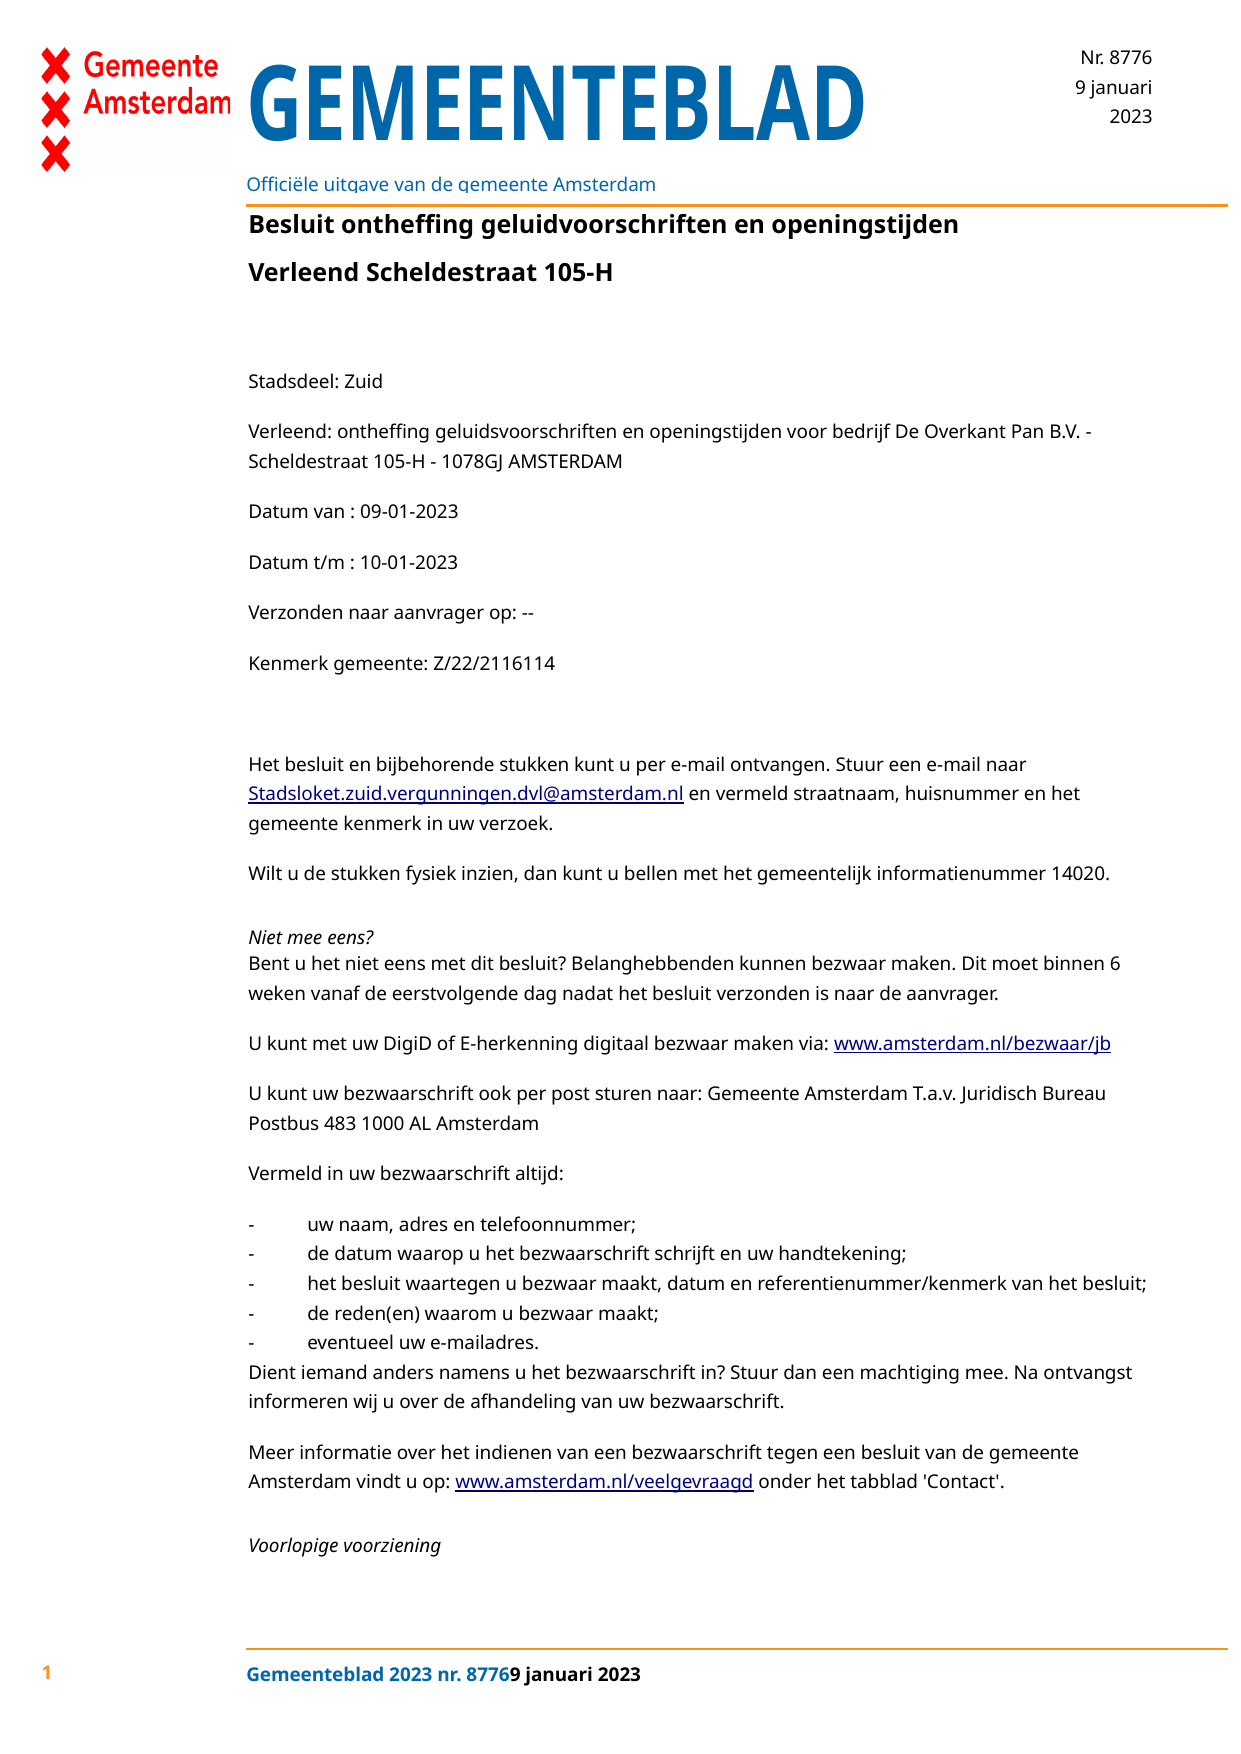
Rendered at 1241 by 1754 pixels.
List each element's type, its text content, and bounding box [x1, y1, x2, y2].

list het besluit waartegen u bezwaar maakt, datum en referentienummer/kenmerk van het besluit; [248, 1270, 1152, 1296]
text U kunt uw bezwaarschrift ook per post sturen naar: Gemeente Amsterdam T.a.v. Juridisch Bureau Postbus 483 1000 AL Amsterdam [248, 1081, 1152, 1136]
list uw naam, adres en telefoonnummer; [248, 1211, 1152, 1237]
text U kunt met uw DigiD of E-herkenning digitaal bezwaar maken via: www.amsterdam.nl/bezwaar/jb [248, 1030, 1152, 1056]
text Meer informatie over het indienen van een bezwaarschrift tegen een besluit van de gemeente Amsterdam vindt u op: www.amsterdam.nl/veelgevraagd onder het tabblad 'Contact'. [248, 1439, 1152, 1494]
text Vermeld in uw bezwaarschrift altijd: [248, 1161, 1152, 1186]
text Kenmerk gemeente: Z/22/2116114 [248, 650, 1152, 676]
text Bent u het niet eens met dit besluit? Belanghebbenden kunnen bezwaar maken. Dit moet binnen 6 weken vanaf de eerstvolgende dag nadat het besluit verzonden is naar de aanvrager. [248, 950, 1152, 1005]
list de datum waarop u het bezwaarschrift schrijft en uw handtekening; [248, 1241, 1152, 1266]
list de reden(en) waarom u bezwaar maakt; [248, 1300, 1152, 1325]
text Verzonden naar aanvrager op: -- [248, 599, 1152, 625]
text Het besluit en bijbehorende stukken kunt u per e-mail ontvangen. Stuur een e-mail naar Stadsloket.zuid.vergunningen.dvl@amsterdam.nl en vermeld straatnaam, huisnummer en het gemeente kenmerk in uw verzoek. [248, 751, 1152, 836]
text Voorlopige voorziening [248, 1532, 1152, 1558]
text Stadsdeel: Zuid [248, 368, 1152, 394]
picture [41, 47, 231, 172]
text Verleend: ontheffing geluidsvoorschriften en openingstijden voor bedrijf De Overkant Pan B.V. - Scheldestraat 105-H - 1078GJ AMSTERDAM [248, 419, 1152, 474]
text Niet mee eens? [248, 924, 1152, 950]
text Dient iemand anders namens u het bezwaarschrift in? Stuur dan een machtiging mee. Na ontvangst informeren wij u over de afhandeling van uw bezwaarschrift. [248, 1359, 1152, 1414]
text Wilt u de stukken fysiek inzien, dan kunt u bellen met het gemeentelijk informatienummer 14020. [248, 860, 1152, 886]
text Besluit ontheffing geluidvoorschriften en openingstijden Verleend Scheldestraat 105-H [248, 207, 1152, 288]
list eventueel uw e-mailadres. [248, 1329, 1152, 1355]
text Datum t/m : 10-01-2023 [248, 549, 1152, 575]
text Datum van : 09-01-2023 [248, 499, 1152, 524]
